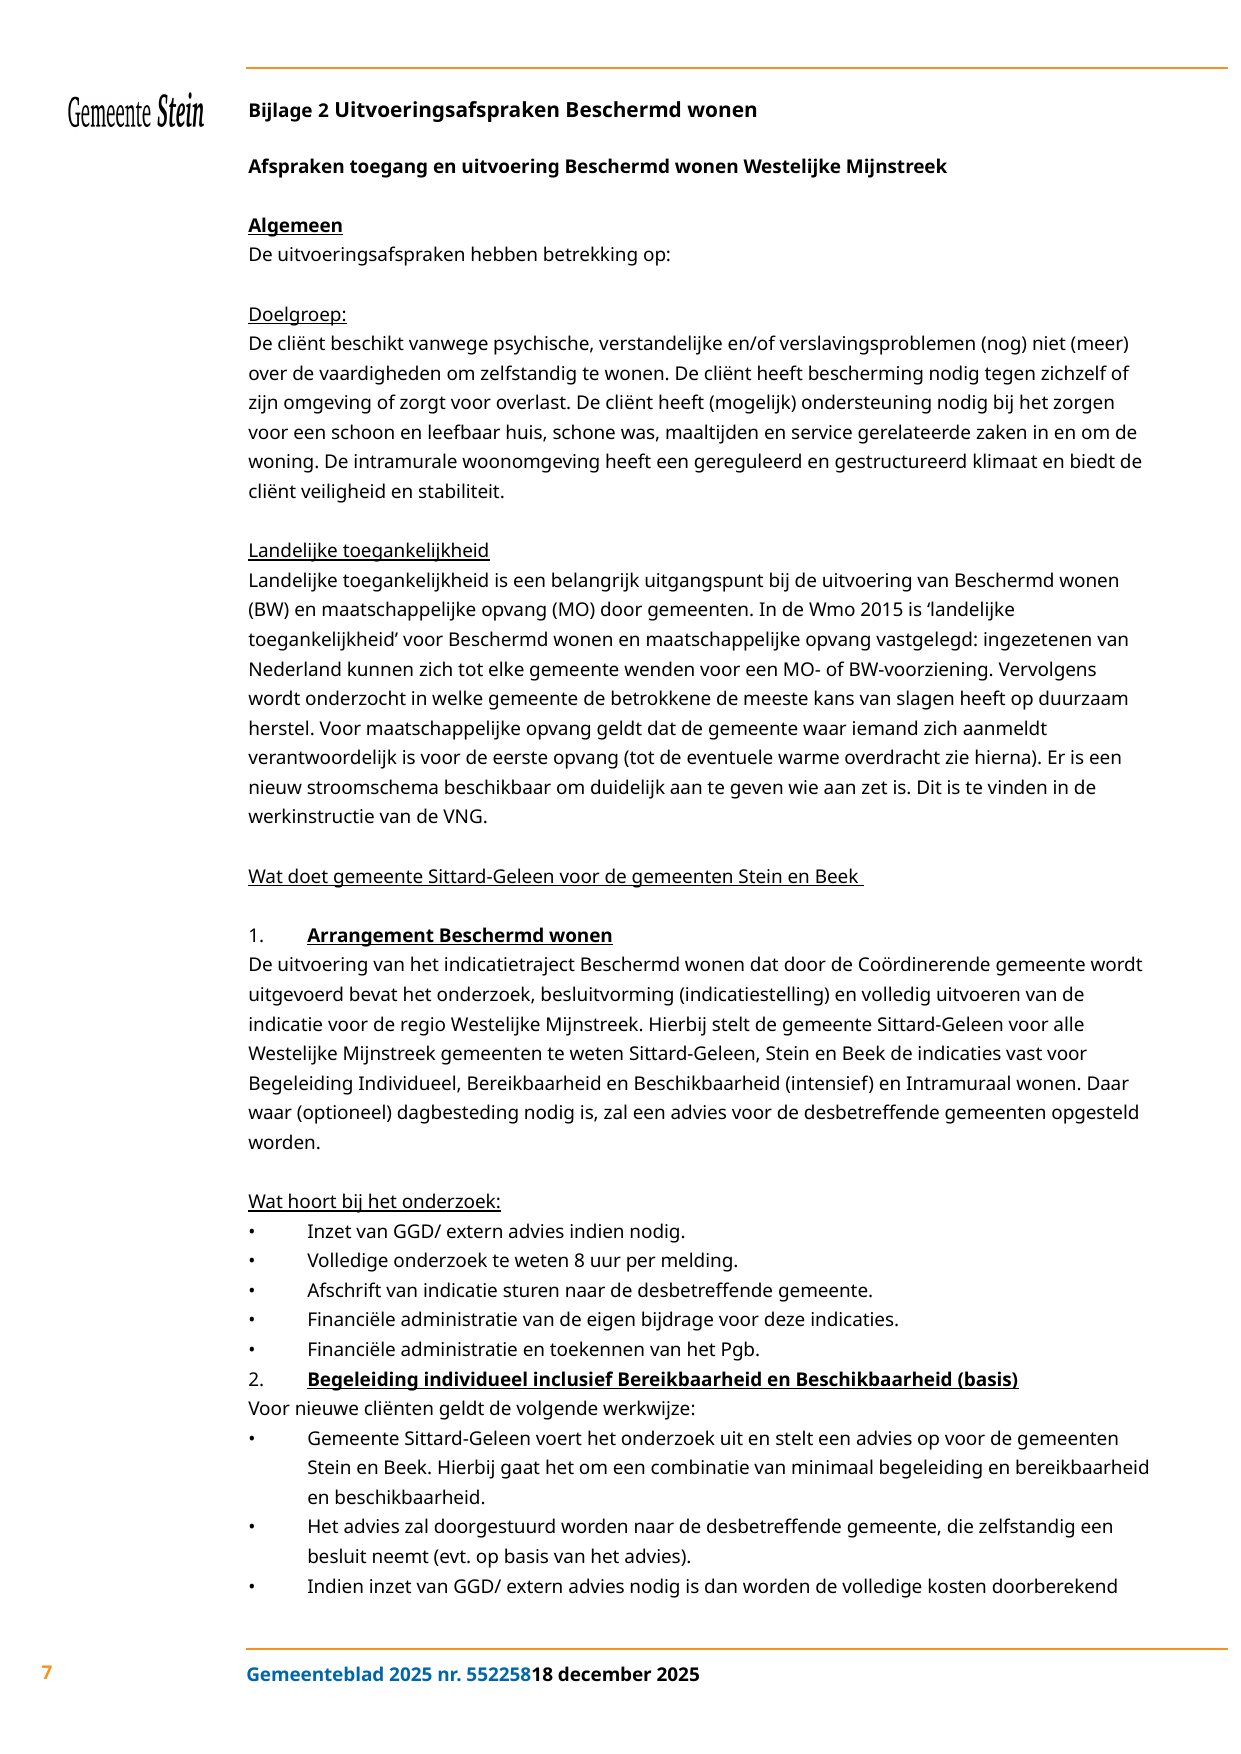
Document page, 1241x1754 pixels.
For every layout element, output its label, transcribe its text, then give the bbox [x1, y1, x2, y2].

list Het advies zal doorgestuurd worden naar de desbetreffende gemeente, die zelfstandig een besluit neemt (evt. op basis van het advies). [248, 1514, 1152, 1569]
list Financiële administratie en toekennen van het Pgb. [248, 1336, 1152, 1362]
text De uitvoering van het indicatietraject Beschermd wonen dat door de Coördinerende gemeente wordt uitgevoerd bevat het onderzoek, besluitvorming (indicatiestelling) en volledig uitvoeren van de indicatie voor de regio Westelijke Mijnstreek. Hierbij stelt de gemeente Sittard-Geleen voor alle Westelijke Mijnstreek gemeenten te weten Sittard-Geleen, Stein en Beek de indicaties vast voor Begeleiding Individueel, Bereikbaarheid en Beschikbaarheid (intensief) en Intramuraal wonen. Daar waar (optioneel) dagbesteding nodig is, zal een advies voor de desbetreffende gemeenten opgesteld worden. [248, 952, 1152, 1155]
text Wat hoort bij het onderzoek: [248, 1188, 1152, 1214]
list Afschrift van indicatie sturen naar de desbetreffende gemeente. [248, 1277, 1152, 1303]
list Gemeente Sittard-Geleen voert het onderzoek uit en stelt een advies op voor de gemeenten Stein en Beek. Hierbij gaat het om een combinatie van minimaal begeleiding en bereikbaarheid en beschikbaarheid. [248, 1425, 1152, 1510]
list Financiële administratie van de eigen bijdrage voor deze indicaties. [248, 1307, 1152, 1332]
text Afspraken toegang en uitvoering Beschermd wonen Westelijke Mijnstreek [248, 153, 1152, 179]
list Begeleiding individueel inclusief Bereikbaarheid en Beschikbaarheid (basis) [248, 1366, 1152, 1392]
text Doelgroep: [248, 301, 1152, 327]
text Bijlage 2 Uitvoeringsafspraken Beschermd wonen [248, 95, 1152, 123]
text Wat doet gemeente Sittard-Geleen voor de gemeenten Stein en Beek [248, 863, 1152, 889]
list Arrangement Beschermd wonen [248, 922, 1152, 948]
list Inzet van GGD/ extern advies indien nodig. [248, 1218, 1152, 1244]
text Landelijke toegankelijkheid is een belangrijk uitgangspunt bij de uitvoering van Beschermd wonen (BW) en maatschappelijke opvang (MO) door gemeenten. In de Wmo 2015 is ‘landelijke toegankelijkheid’ voor Beschermd wonen en maatschappelijke opvang vastgelegd: ingezetenen van Nederland kunnen zich tot elke gemeente wenden voor een MO- of BW-voorziening. Vervolgens wordt onderzocht in welke gemeente de betrokkene de meeste kans van slagen heeft op duurzaam herstel. Voor maatschappelijke opvang geldt dat de gemeente waar iemand zich aanmeldt verantwoordelijk is voor de eerste opvang (tot de eventuele warme overdracht zie hierna). Er is een nieuw stroomschema beschikbaar om duidelijk aan te geven wie aan zet is. Dit is te vinden in de werkinstructie van de VNG. [248, 567, 1152, 829]
text Landelijke toegankelijkheid [248, 537, 1152, 563]
list Indien inzet van GGD/ extern advies nodig is dan worden de volledige kosten doorberekend [248, 1573, 1152, 1599]
picture [41, 47, 231, 172]
text Voor nieuwe cliënten geldt de volgende werkwijze: [248, 1395, 1152, 1421]
text Algemeen [248, 212, 1152, 238]
text De cliënt beschikt vanwege psychische, verstandelijke en/of verslavingsproblemen (nog) niet (meer) over de vaardigheden om zelfstandig te wonen. De cliënt heeft bescherming nodig tegen zichzelf of zijn omgeving of zorgt voor overlast. De cliënt heeft (mogelijk) ondersteuning nodig bij het zorgen voor een schoon en leefbaar huis, schone was, maaltijden en service gerelateerde zaken in en om de woning. De intramurale woonomgeving heeft een gereguleerd en gestructureerd klimaat en biedt de cliënt veiligheid en stabiliteit. [248, 330, 1152, 504]
list Volledige onderzoek te weten 8 uur per melding. [248, 1247, 1152, 1273]
text De uitvoeringsafspraken hebben betrekking op: [248, 242, 1152, 267]
